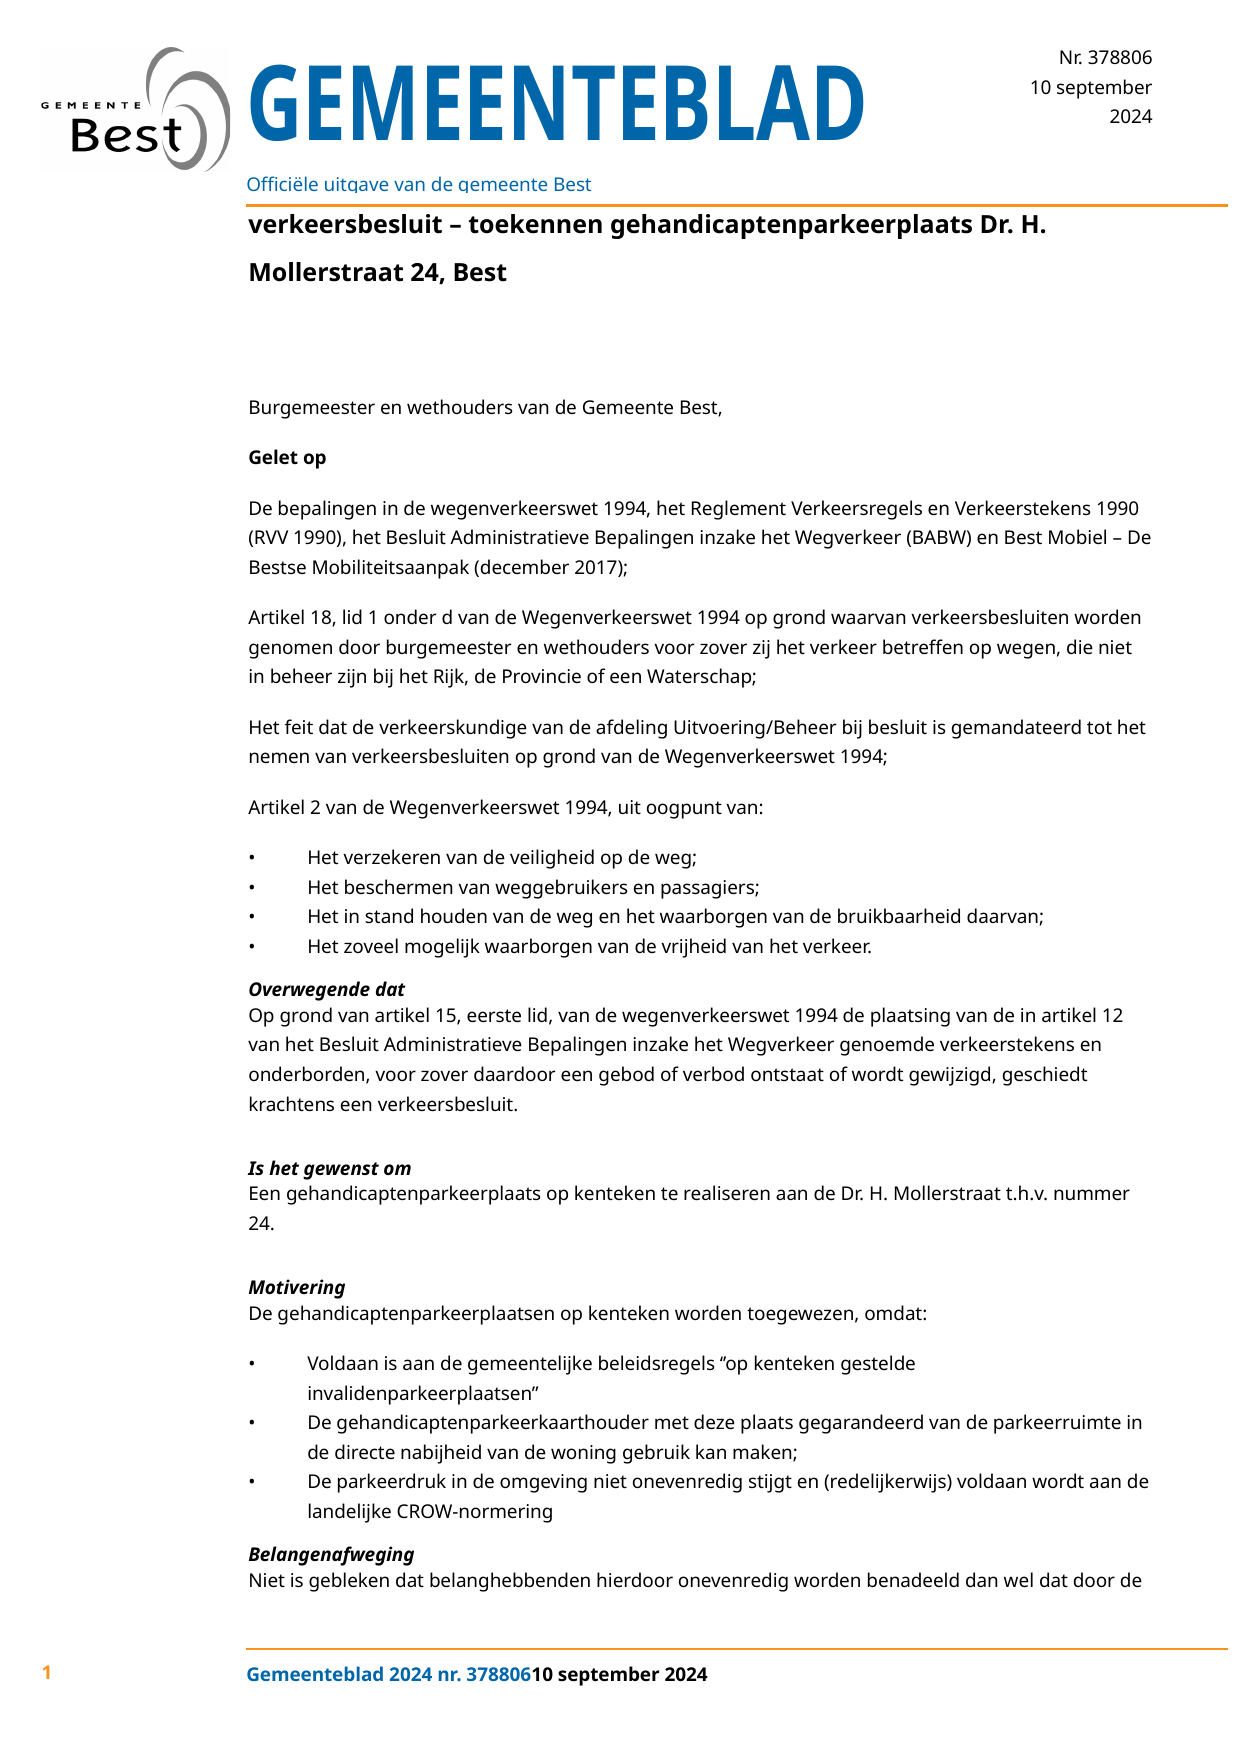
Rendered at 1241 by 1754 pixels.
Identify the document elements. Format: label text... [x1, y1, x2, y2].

list Het verzekeren van de veiligheid op de weg; [248, 844, 1152, 870]
list Voldaan is aan de gemeentelijke beleidsregels ‘’op kenteken gestelde invalidenparkeerplaatsen’’ [248, 1350, 1152, 1406]
list Het beschermen van weggebruikers en passagiers; [248, 874, 1152, 900]
text Artikel 18, lid 1 onder d van de Wegenverkeerswet 1994 op grond waarvan verkeersbesluiten worden genomen door burgemeester en wethouders voor zover zij het verkeer betreffen op wegen, die niet in beheer zijn bij het Rijk, de Provincie of een Waterschap; [248, 604, 1152, 689]
text Op grond van artikel 15, eerste lid, van de wegenverkeerswet 1994 de plaatsing van de in artikel 12 van het Besluit Administratieve Bepalingen inzake het Wegverkeer genoemde verkeerstekens en onderborden, voor zover daardoor een gebod of verbod ontstaat of wordt gewijzigd, geschiedt krachtens een verkeersbesluit. [248, 1002, 1152, 1117]
text Motivering [248, 1274, 1152, 1300]
text Een gehandicaptenparkeerplaats op kenteken te realiseren aan de Dr. H. Mollerstraat t.h.v. nummer 24. [248, 1181, 1152, 1236]
list Het in stand houden van de weg en het waarborgen van de bruikbaarheid daarvan; [248, 904, 1152, 929]
text Belangenafweging [248, 1541, 1152, 1567]
list De parkeerdruk in de omgeving niet onevenredig stijgt en (redelijkerwijs) voldaan wordt aan de landelijke CROW-normering [248, 1468, 1152, 1524]
text Is het gewenst om [248, 1155, 1152, 1181]
text Gelet op [248, 444, 1152, 470]
text Overwegende dat [248, 976, 1152, 1002]
text Het feit dat de verkeerskundige van de afdeling Uitvoering/Beheer bij besluit is gemandateerd tot het nemen van verkeersbesluiten op grond van de Wegenverkeerswet 1994; [248, 714, 1152, 769]
list De gehandicaptenparkeerkaarthouder met deze plaats gegarandeerd van de parkeerruimte in de directe nabijheid van de woning gebruik kan maken; [248, 1409, 1152, 1465]
list Het zoveel mogelijk waarborgen van de vrijheid van het verkeer. [248, 933, 1152, 959]
text Artikel 2 van de Wegenverkeerswet 1994, uit oogpunt van: [248, 794, 1152, 820]
picture [41, 47, 231, 172]
text Burgemeester en wethouders van de Gemeente Best, [248, 394, 1152, 420]
text De gehandicaptenparkeerplaatsen op kenteken worden toegewezen, omdat: [248, 1300, 1152, 1326]
text Niet is gebleken dat belanghebbenden hierdoor onevenredig worden benadeeld dan wel dat door de [248, 1567, 1152, 1593]
text verkeersbesluit – toekennen gehandicaptenparkeerplaats Dr. H. Mollerstraat 24, Best [248, 207, 1152, 288]
text De bepalingen in de wegenverkeerswet 1994, het Reglement Verkeersregels en Verkeerstekens 1990 (RVV 1990), het Besluit Administratieve Bepalingen inzake het Wegverkeer (BABW) en Best Mobiel – De Bestse Mobiliteitsaanpak (december 2017); [248, 495, 1152, 580]
